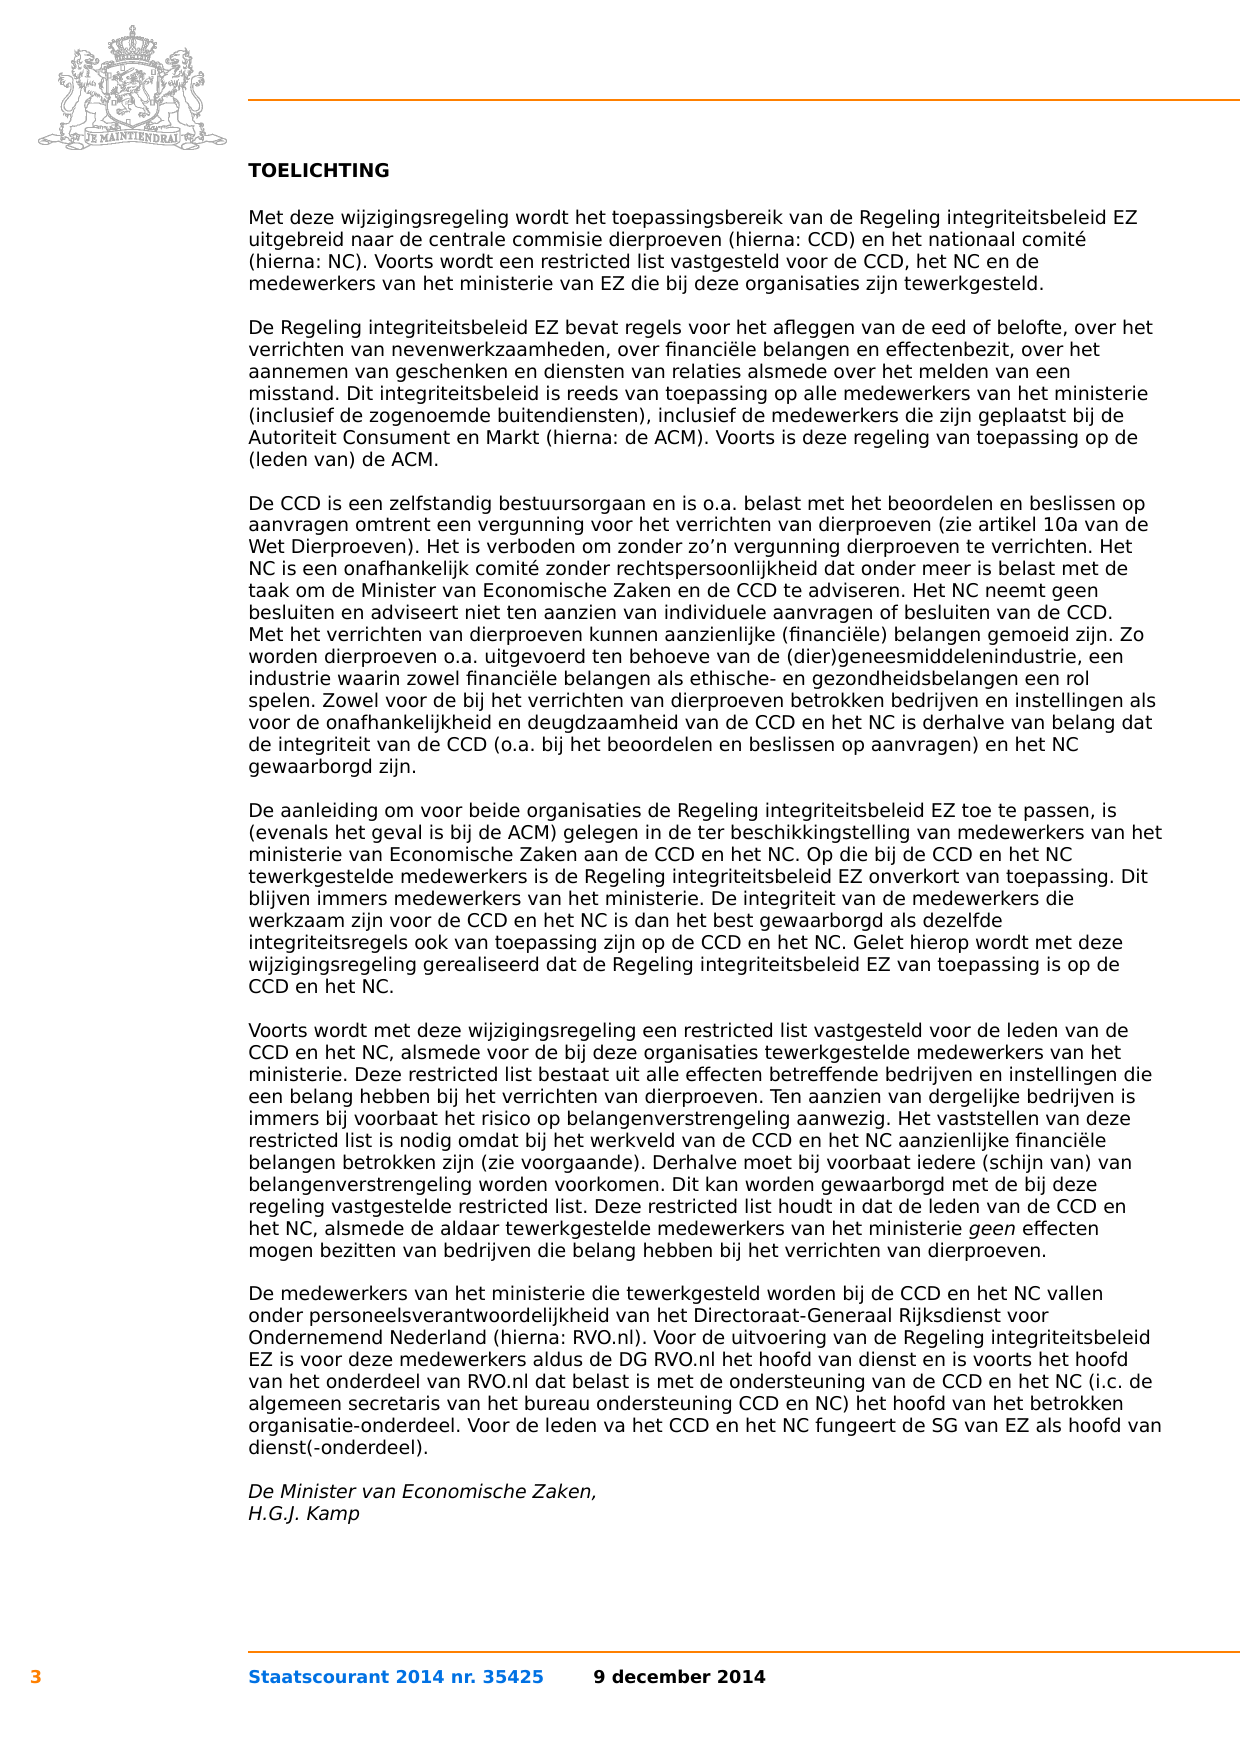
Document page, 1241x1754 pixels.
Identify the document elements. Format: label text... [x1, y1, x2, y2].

text De Minister van Economische Zaken, H.G.J. Kamp [248, 1481, 1163, 1525]
text De medewerkers van het ministerie die tewerkgesteld worden bij de CCD en het NC vallen onder personeelsverantwoordelijkheid van het Directoraat-Generaal Rijksdienst voor Ondernemend Nederland (hierna: RVO.nl). Voor de uitvoering van de Regeling integriteitsbeleid EZ is voor deze medewerkers aldus de DG RVO.nl het hoofd van dienst en is voorts het hoofd van het onderdeel van RVO.nl dat belast is met de ondersteuning van de CCD en het NC (i.c. de algemeen secretaris van het bureau ondersteuning CCD en NC) het hoofd van het betrokken organisatie-onderdeel. Voor de leden va het CCD en het NC fungeert de SG van EZ als hoofd van dienst(-onderdeel). [248, 1283, 1163, 1459]
text Met deze wijzigingsregeling wordt het toepassingsbereik van de Regeling integriteitsbeleid EZ uitgebreid naar de centrale commisie dierproeven (hierna: CCD) en het nationaal comité (hierna: NC). Voorts wordt een restricted list vastgesteld voor de CCD, het NC en de medewerkers van het ministerie van EZ die bij deze organisaties zijn tewerkgesteld. [248, 207, 1163, 295]
subtitle TOELICHTING [248, 160, 1163, 182]
text Met het verrichten van dierproeven kunnen aanzienlijke (financiële) belangen gemoeid zijn. Zo worden dierproeven o.a. uitgevoerd ten behoeve van de (dier)geneesmiddelenindustrie, een industrie waarin zowel financiële belangen als ethische- en gezondheidsbelangen een rol spelen. Zowel voor de bij het verrichten van dierproeven betrokken bedrijven en instellingen als voor de onafhankelijkheid en deugdzaamheid van de CCD en het NC is derhalve van belang dat de integriteit van de CCD (o.a. bij het beoordelen en beslissen op aanvragen) en het NC gewaarborgd zijn. [248, 624, 1163, 778]
picture [38, 25, 227, 150]
text De Regeling integriteitsbeleid EZ bevat regels voor het afleggen van de eed of belofte, over het verrichten van nevenwerkzaamheden, over financiële belangen en effectenbezit, over het aannemen van geschenken en diensten van relaties alsmede over het melden van een misstand. Dit integriteitsbeleid is reeds van toepassing op alle medewerkers van het ministerie (inclusief de zogenoemde buitendiensten), inclusief de medewerkers die zijn geplaatst bij de Autoriteit Consument en Markt (hierna: de ACM). Voorts is deze regeling van toepassing op de (leden van) de ACM. [248, 317, 1163, 471]
text De aanleiding om voor beide organisaties de Regeling integriteitsbeleid EZ toe te passen, is (evenals het geval is bij de ACM) gelegen in de ter beschikkingstelling van medewerkers van het ministerie van Economische Zaken aan de CCD en het NC. Op die bij de CCD en het NC tewerkgestelde medewerkers is de Regeling integriteitsbeleid EZ onverkort van toepassing. Dit blijven immers medewerkers van het ministerie. De integriteit van de medewerkers die werkzaam zijn voor de CCD en het NC is dan het best gewaarborgd als dezelfde integriteitsregels ook van toepassing zijn op de CCD en het NC. Gelet hierop wordt met deze wijzigingsregeling gerealiseerd dat de Regeling integriteitsbeleid EZ van toepassing is op de CCD en het NC. [248, 800, 1163, 998]
text Voorts wordt met deze wijzigingsregeling een restricted list vastgesteld voor de leden van de CCD en het NC, alsmede voor de bij deze organisaties tewerkgestelde medewerkers van het ministerie. Deze restricted list bestaat uit alle effecten betreffende bedrijven en instellingen die een belang hebben bij het verrichten van dierproeven. Ten aanzien van dergelijke bedrijven is immers bij voorbaat het risico op belangenverstrengeling aanwezig. Het vaststellen van deze restricted list is nodig omdat bij het werkveld van de CCD en het NC aanzienlijke financiële belangen betrokken zijn (zie voorgaande). Derhalve moet bij voorbaat iedere (schijn van) van belangenverstrengeling worden voorkomen. Dit kan worden gewaarborgd met de bij deze regeling vastgestelde restricted list. Deze restricted list houdt in dat de leden van de CCD en het NC, alsmede de aldaar tewerkgestelde medewerkers van het ministerie geen effecten mogen bezitten van bedrijven die belang hebben bij het verrichten van dierproeven. [248, 1020, 1163, 1261]
text De CCD is een zelfstandig bestuursorgaan en is o.a. belast met het beoordelen en beslissen op aanvragen omtrent een vergunning voor het verrichten van dierproeven (zie artikel 10a van de Wet Dierproeven). Het is verboden om zonder zo’n vergunning dierproeven te verrichten. Het NC is een onafhankelijk comité zonder rechtspersoonlijkheid dat onder meer is belast met de taak om de Minister van Economische Zaken en de CCD te adviseren. Het NC neemt geen besluiten en adviseert niet ten aanzien van individuele aanvragen of besluiten van de CCD. [248, 492, 1163, 624]
